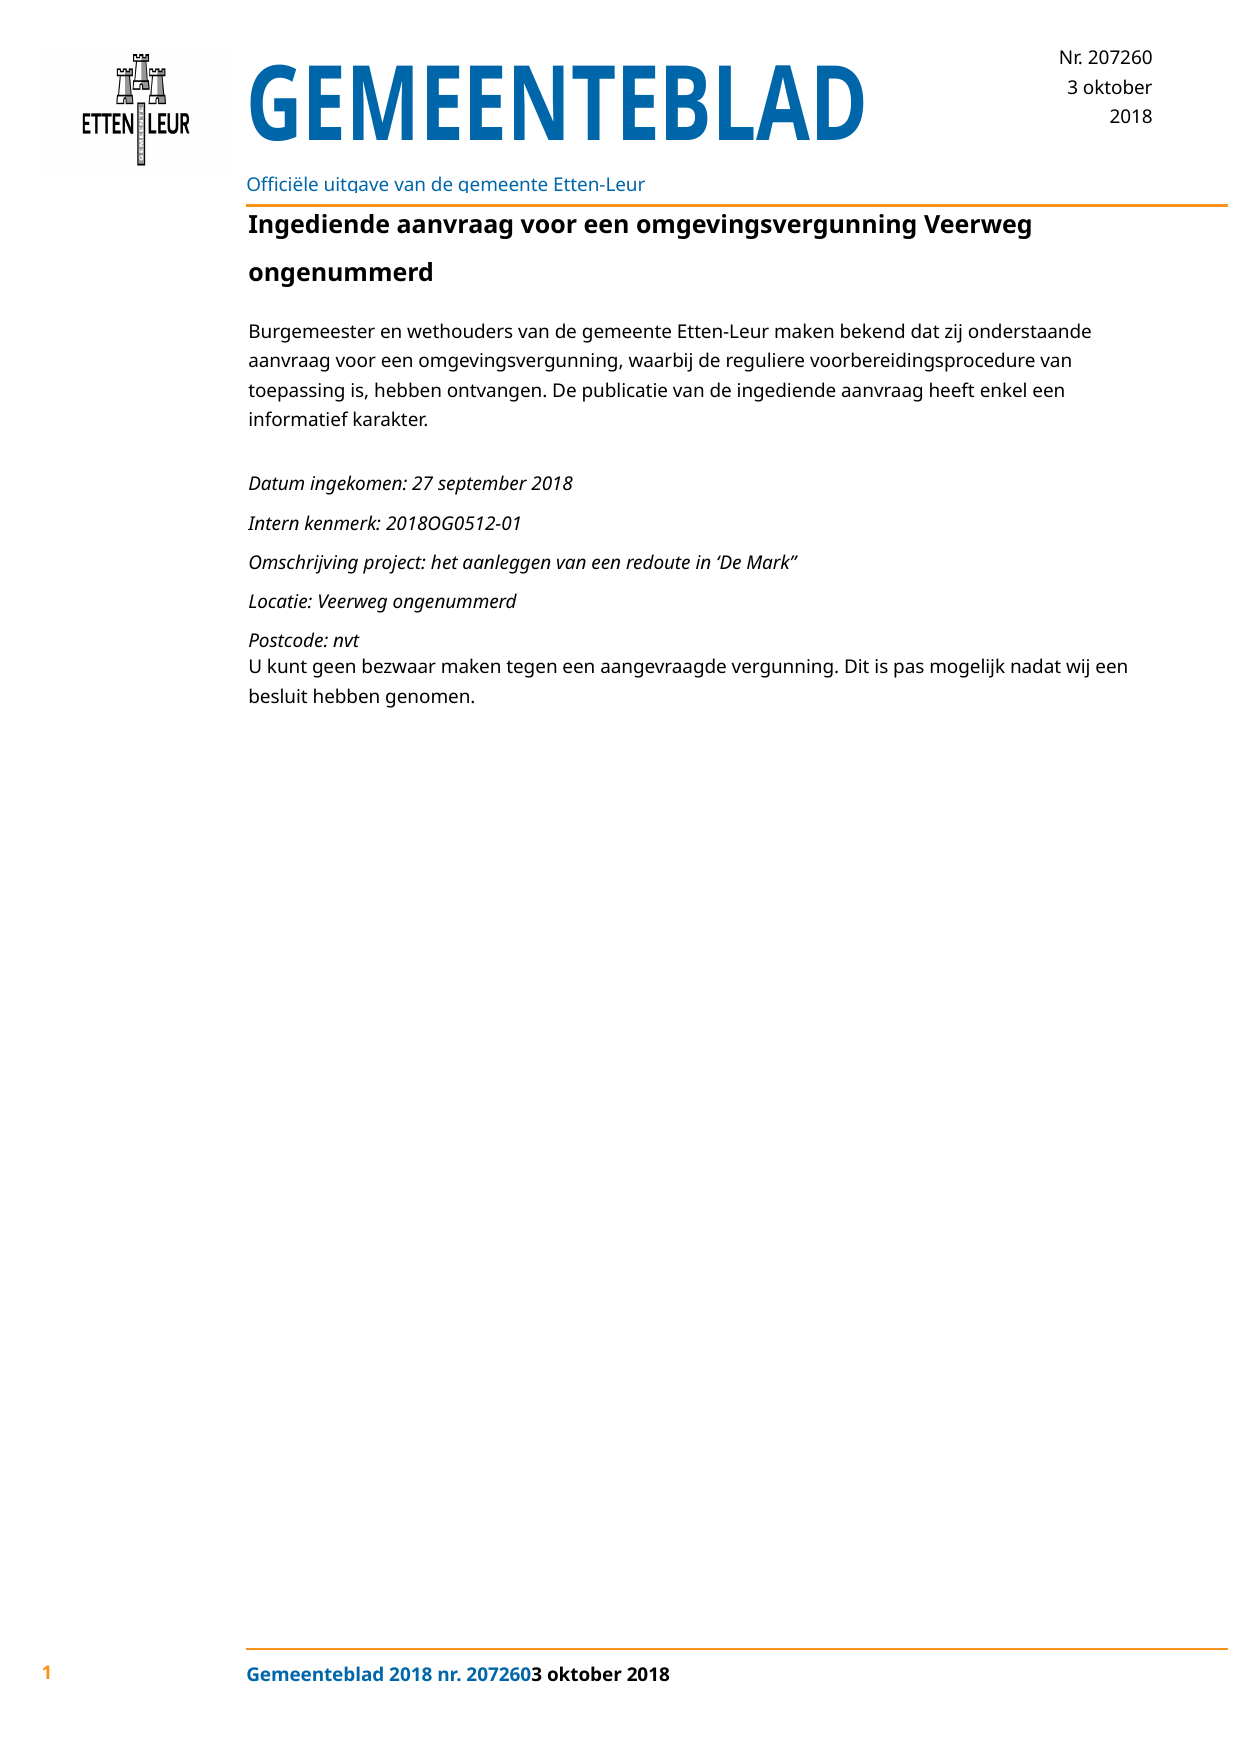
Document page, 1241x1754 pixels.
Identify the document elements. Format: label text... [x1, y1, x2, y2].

text Ingediende aanvraag voor een omgevingsvergunning Veerweg ongenummerd [248, 207, 1152, 288]
text Omschrijving project: het aanleggen van een redoute in ‘De Mark” [248, 549, 1152, 575]
text U kunt geen bezwaar maken tegen een aangevraagde vergunning. Dit is pas mogelijk nadat wij een besluit hebben genomen. [248, 653, 1152, 709]
text Intern kenmerk: 2018OG0512-01 [248, 510, 1152, 536]
picture [41, 47, 231, 172]
text Burgemeester en wethouders van de gemeente Etten-Leur maken bekend dat zij onderstaande aanvraag voor een omgevingsvergunning, waarbij de reguliere voorbereidingsprocedure van toepassing is, hebben ontvangen. De publicatie van de ingediende aanvraag heeft enkel een informatief karakter. [248, 318, 1152, 432]
text Locatie: Veerweg ongenummerd [248, 588, 1152, 614]
text Postcode: nvt [248, 628, 1152, 653]
text Datum ingekomen: 27 september 2018 [248, 471, 1152, 496]
